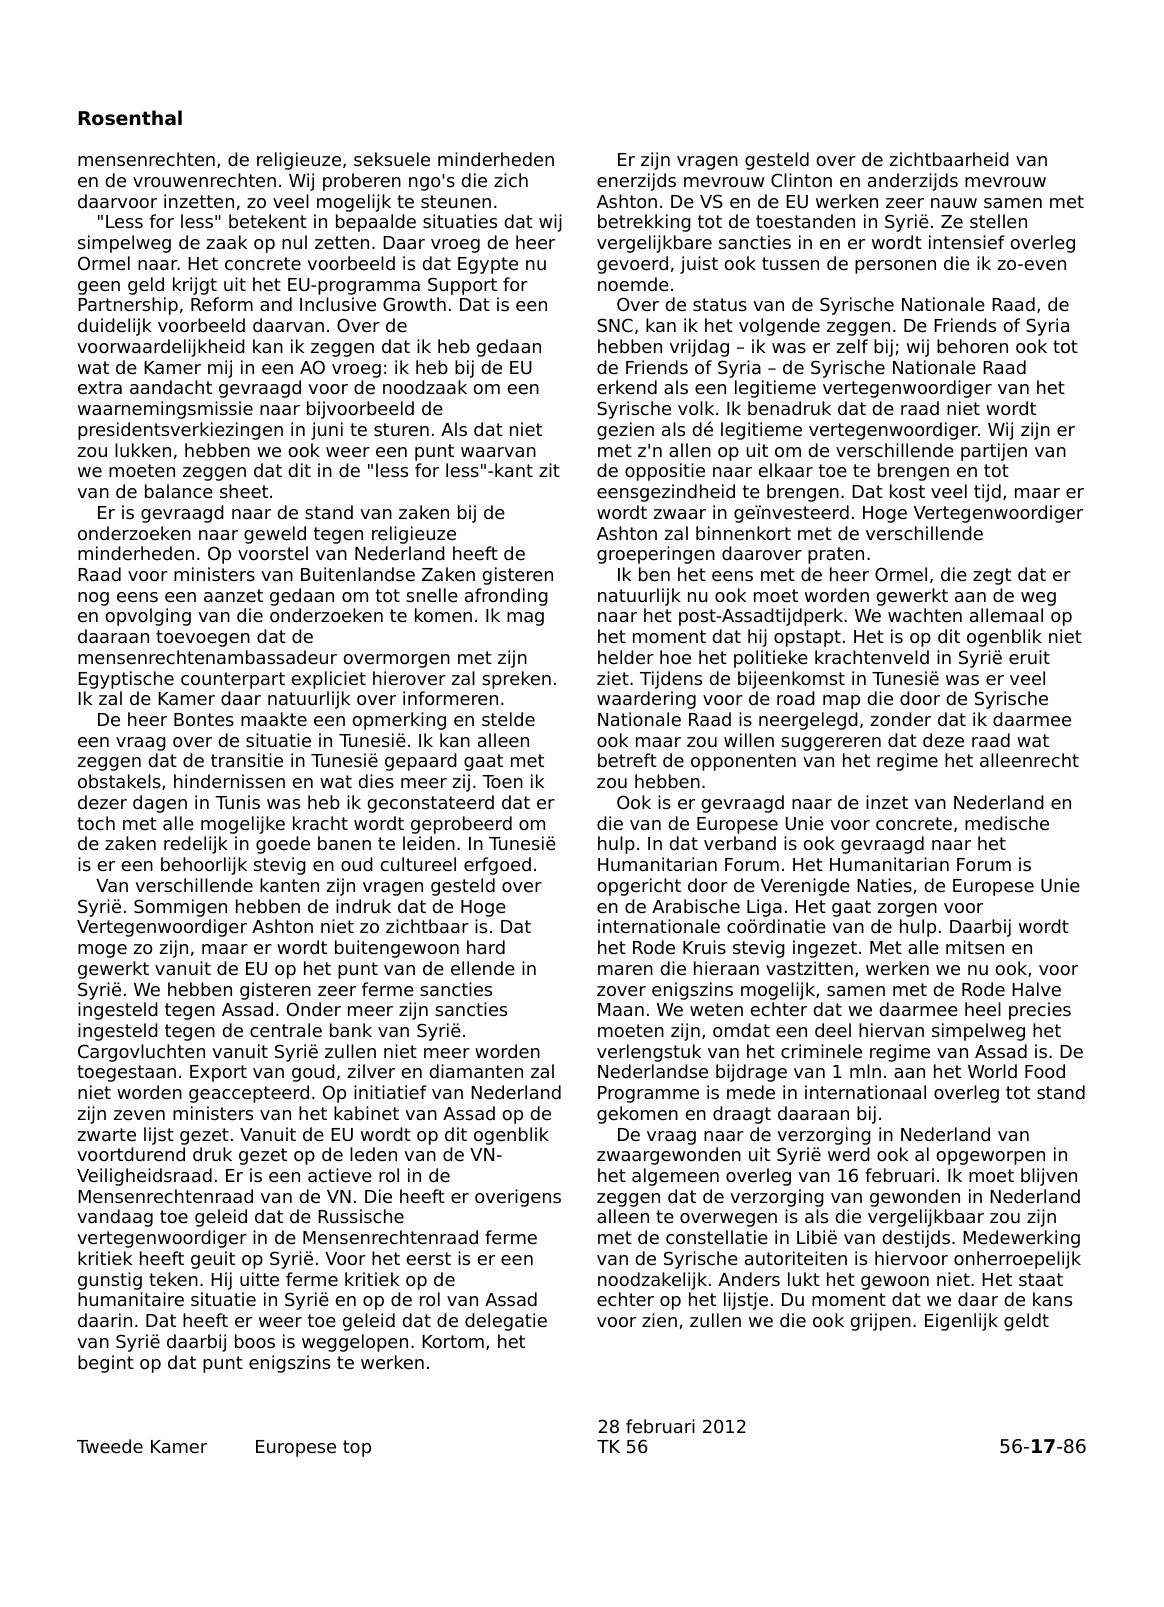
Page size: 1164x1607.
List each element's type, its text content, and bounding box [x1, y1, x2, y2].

text Ik ben het eens met de heer Ormel, die zegt dat er natuurlijk nu ook moet worden gewerkt aan de weg naar het post-Assadtijdperk. We wachten allemaal op het moment dat hij opstapt. Het is op dit ogenblik niet helder hoe het politieke krachtenveld in Syrië eruit ziet. Tijdens de bijeenkomst in Tunesië was er veel waardering voor de road map die door de Syrische Nationale Raad is neergelegd, zonder dat ik daarmee ook maar zou willen suggereren dat deze raad wat betreft de opponenten van het regime het alleenrecht zou hebben. [596, 565, 1087, 793]
text Ook is er gevraagd naar de inzet van Nederland en die van de Europese Unie voor concrete, medische hulp. In dat verband is ook gevraagd naar het Humanitarian Forum. Het Humanitarian Forum is opgericht door de Verenigde Naties, de Europese Unie en de Arabische Liga. Het gaat zorgen voor internationale coördinatie van de hulp. Daarbij wordt het Rode Kruis stevig ingezet. Met alle mitsen en maren die hieraan vastzitten, werken we nu ook, voor zover enigszins mogelijk, samen met de Rode Halve Maan. We weten echter dat we daarmee heel precies moeten zijn, omdat een deel hiervan simpelweg het verlengstuk van het criminele regime van Assad is. De Nederlandse bijdrage van 1 mln. aan het World Food Programme is mede in internationaal overleg tot stand gekomen en draagt daaraan bij. [596, 793, 1087, 1124]
text "Less for less" betekent in bepaalde situaties dat wij simpelweg de zaak op nul zetten. Daar vroeg de heer Ormel naar. Het concrete voorbeeld is dat Egypte nu geen geld krijgt uit het EU-programma Support for Partnership, Reform and Inclusive Growth. Dat is een duidelijk voorbeeld daarvan. Over de voorwaardelijkheid kan ik zeggen dat ik heb gedaan wat de Kamer mij in een AO vroeg: ik heb bij de EU extra aandacht gevraagd voor de noodzaak om een waarnemingsmissie naar bijvoorbeeld de presidentsverkiezingen in juni te sturen. Als dat niet zou lukken, hebben we ook weer een punt waarvan we moeten zeggen dat dit in de "less for less"-kant zit van de balance sheet. [77, 212, 567, 503]
text De heer Bontes maakte een opmerking en stelde een vraag over de situatie in Tunesië. Ik kan alleen zeggen dat de transitie in Tunesië gepaard gaat met obstakels, hindernissen en wat dies meer zij. Toen ik dezer dagen in Tunis was heb ik geconstateerd dat er toch met alle mogelijke kracht wordt geprobeerd om de zaken redelijk in goede banen te leiden. In Tunesië is er een behoorlijk stevig en oud cultureel erfgoed. [77, 710, 567, 876]
text De vraag naar de verzorging in Nederland van zwaargewonden uit Syrië werd ook al opgeworpen in het algemeen overleg van 16 februari. Ik moet blijven zeggen dat de verzorging van gewonden in Nederland alleen te overwegen is als die vergelijkbaar zou zijn met de constellatie in Libië van destijds. Medewerking van de Syrische autoriteiten is hiervoor onherroepelijk noodzakelijk. Anders lukt het gewoon niet. Het staat echter op het lijstje. Du moment dat we daar de kans voor zien, zullen we die ook grijpen. Eigenlijk geldt [596, 1124, 1087, 1332]
text Over de status van de Syrische Nationale Raad, de SNC, kan ik het volgende zeggen. De Friends of Syria hebben vrijdag – ik was er zelf bij; wij behoren ook tot de Friends of Syria – de Syrische Nationale Raad erkend als een legitieme vertegenwoordiger van het Syrische volk. Ik benadruk dat de raad niet wordt gezien als dé legitieme vertegenwoordiger. Wij zijn er met z'n allen op uit om de verschillende partijen van de oppositie naar elkaar toe te brengen en tot eensgezindheid te brengen. Dat kost veel tijd, maar er wordt zwaar in geïnvesteerd. Hoge Vertegenwoordiger Ashton zal binnenkort met de verschillende groeperingen daarover praten. [596, 295, 1087, 565]
text mensenrechten, de religieuze, seksuele minderheden en de vrouwenrechten. Wij proberen ngo's die zich daarvoor inzetten, zo veel mogelijk te steunen. [77, 150, 567, 212]
text Er zijn vragen gesteld over de zichtbaarheid van enerzijds mevrouw Clinton en anderzijds mevrouw Ashton. De VS en de EU werken zeer nauw samen met betrekking tot de toestanden in Syrië. Ze stellen vergelijkbare sancties in en er wordt intensief overleg gevoerd, juist ook tussen de personen die ik zo-even noemde. [596, 150, 1087, 295]
text Er is gevraagd naar de stand van zaken bij de onderzoeken naar geweld tegen religieuze minderheden. Op voorstel van Nederland heeft de Raad voor ministers van Buitenlandse Zaken gisteren nog eens een aanzet gedaan om tot snelle afronding en opvolging van die onderzoeken te komen. Ik mag daaraan toevoegen dat de mensenrechtenambassadeur overmorgen met zijn Egyptische counterpart expliciet hierover zal spreken. Ik zal de Kamer daar natuurlijk over informeren. [77, 503, 567, 710]
text Van verschillende kanten zijn vragen gesteld over Syrië. Sommigen hebben de indruk dat de Hoge Vertegenwoordiger Ashton niet zo zichtbaar is. Dat moge zo zijn, maar er wordt buitengewoon hard gewerkt vanuit de EU op het punt van de ellende in Syrië. We hebben gisteren zeer ferme sancties ingesteld tegen Assad. Onder meer zijn sancties ingesteld tegen de centrale bank van Syrië. Cargovluchten vanuit Syrië zullen niet meer worden toegestaan. Export van goud, zilver en diamanten zal niet worden geaccepteerd. Op initiatief van Nederland zijn zeven ministers van het kabinet van Assad op de zwarte lijst gezet. Vanuit de EU wordt op dit ogenblik voortdurend druk gezet op de leden van de VN-Veiligheidsraad. Er is een actieve rol in de Mensenrechtenraad van de VN. Die heeft er overigens vandaag toe geleid dat de Russische vertegenwoordiger in de Mensenrechtenraad ferme kritiek heeft geuit op Syrië. Voor het eerst is er een gunstig teken. Hij uitte ferme kritiek op de humanitaire situatie in Syrië en op de rol van Assad daarin. Dat heeft er weer toe geleid dat de delegatie van Syrië daarbij boos is weggelopen. Kortom, het begint op dat punt enigszins te werken. [77, 876, 567, 1373]
